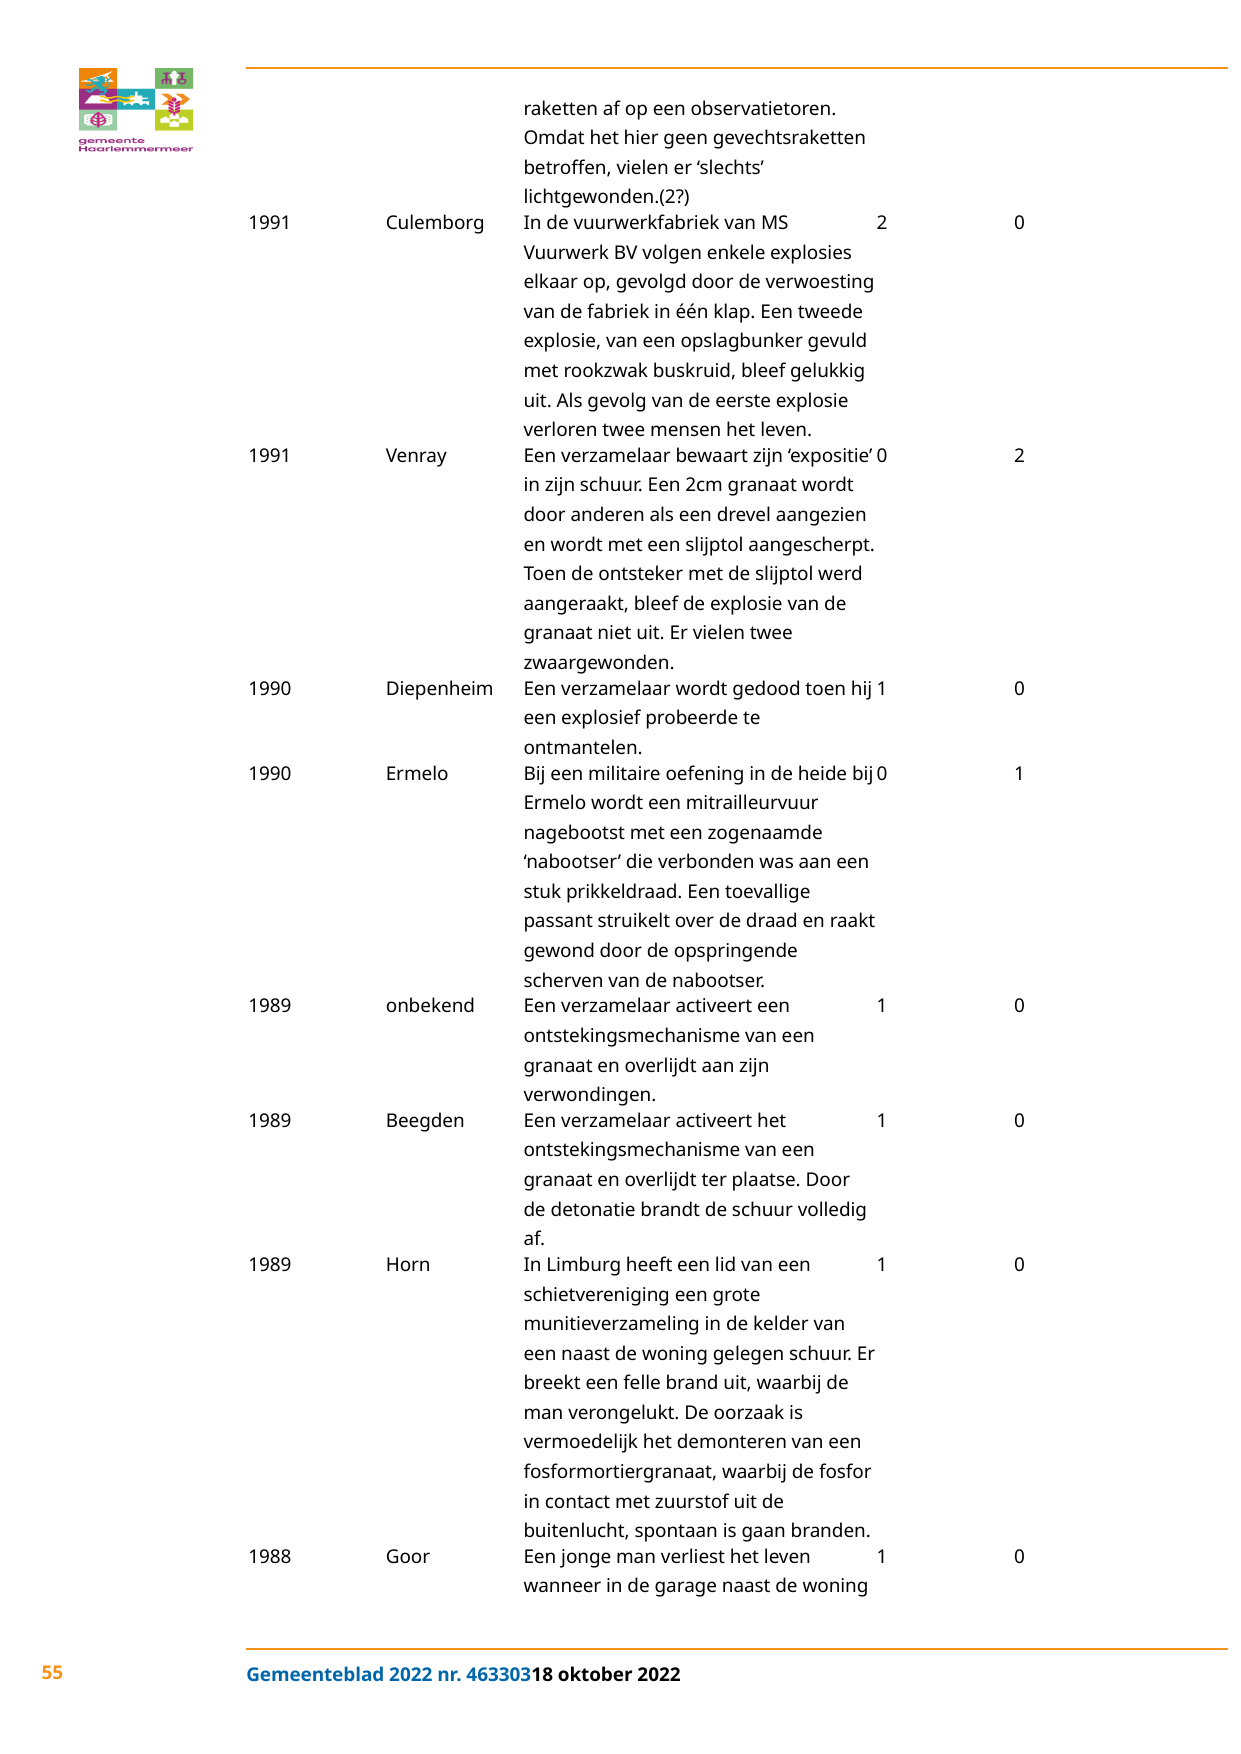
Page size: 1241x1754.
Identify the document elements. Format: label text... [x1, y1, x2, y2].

table_cell [386, 95, 523, 209]
table_cell 1989 [248, 993, 386, 1107]
table_cell 0 [876, 760, 1014, 993]
table_cell Diepenheim [386, 675, 523, 760]
picture [41, 47, 231, 172]
table_cell 2 [1014, 442, 1152, 675]
table_cell 0 [1014, 675, 1152, 760]
table_cell Een verzamelaar bewaart zijn ‘expositie’ in zijn schuur. Een 2cm granaat wordt door anderen als een drevel aangezien en wordt met een slijptol aangescherpt. Toen de ontsteker met de slijptol werd aangeraakt, bleef de explosie van de granaat niet uit. Er vielen twee zwaargewonden. [523, 442, 876, 675]
table_cell 1988 [248, 1543, 386, 1598]
table_cell 1991 [248, 442, 386, 675]
table_cell Ermelo [386, 760, 523, 993]
table_cell 1 [876, 993, 1014, 1107]
table_cell 0 [1014, 1543, 1152, 1598]
table_cell Venray [386, 442, 523, 675]
table_cell Beegden [386, 1107, 523, 1251]
table_cell Een verzamelaar activeert een ontstekingsmechanisme van een granaat en overlijdt aan zijn verwondingen. [523, 993, 876, 1107]
table_cell 0 [876, 442, 1014, 675]
table_cell Bij een militaire oefening in de heide bij Ermelo wordt een mitrailleurvuur nagebootst met een zogenaamde ‘nabootser’ die verbonden was aan een stuk prikkeldraad. Een toevallige passant struikelt over de draad en raakt gewond door de opspringende scherven van de nabootser. [523, 760, 876, 993]
table_cell 1 [1014, 760, 1152, 993]
table_cell 2 [876, 209, 1014, 442]
table_cell Culemborg [386, 209, 523, 442]
table_cell 1991 [248, 209, 386, 442]
table_cell 1990 [248, 760, 386, 993]
table_cell 1 [876, 675, 1014, 760]
table_cell 1990 [248, 675, 386, 760]
table_cell [248, 95, 386, 209]
table_cell raketten af op een observatietoren. Omdat het hier geen gevechtsraketten betroffen, vielen er ‘slechts’ lichtgewonden.(2?) [523, 95, 876, 209]
table_cell 1 [876, 1251, 1014, 1543]
table_cell Een verzamelaar activeert het ontstekingsmechanisme van een granaat en overlijdt ter plaatse. Door de detonatie brandt de schuur volledig af. [523, 1107, 876, 1251]
table_cell In Limburg heeft een lid van een schietvereniging een grote munitieverzameling in de kelder van een naast de woning gelegen schuur. Er breekt een felle brand uit, waarbij de man verongelukt. De oorzaak is vermoedelijk het demonteren van een fosformortiergranaat, waarbij de fosfor in contact met zuurstof uit de buitenlucht, spontaan is gaan branden. [523, 1251, 876, 1543]
table_cell 0 [1014, 1107, 1152, 1251]
table_cell 1 [876, 1107, 1014, 1251]
table_cell 1 [876, 1543, 1014, 1598]
table_cell 0 [1014, 993, 1152, 1107]
table_cell [876, 95, 1014, 209]
table_cell 1989 [248, 1251, 386, 1543]
table_cell 1989 [248, 1107, 386, 1251]
table_cell Horn [386, 1251, 523, 1543]
table_cell 0 [1014, 209, 1152, 442]
table_cell 0 [1014, 1251, 1152, 1543]
table_cell Een verzamelaar wordt gedood toen hij een explosief probeerde te ontmantelen. [523, 675, 876, 760]
table_cell Goor [386, 1543, 523, 1598]
table_cell In de vuurwerkfabriek van MS Vuurwerk BV volgen enkele explosies elkaar op, gevolgd door de verwoesting van de fabriek in één klap. Een tweede explosie, van een opslagbunker gevuld met rookzwak buskruid, bleef gelukkig uit. Als gevolg van de eerste explosie verloren twee mensen het leven. [523, 209, 876, 442]
table_cell Een jonge man verliest het leven wanneer in de garage naast de woning [523, 1543, 876, 1598]
table_cell onbekend [386, 993, 523, 1107]
table_cell [1014, 95, 1152, 209]
